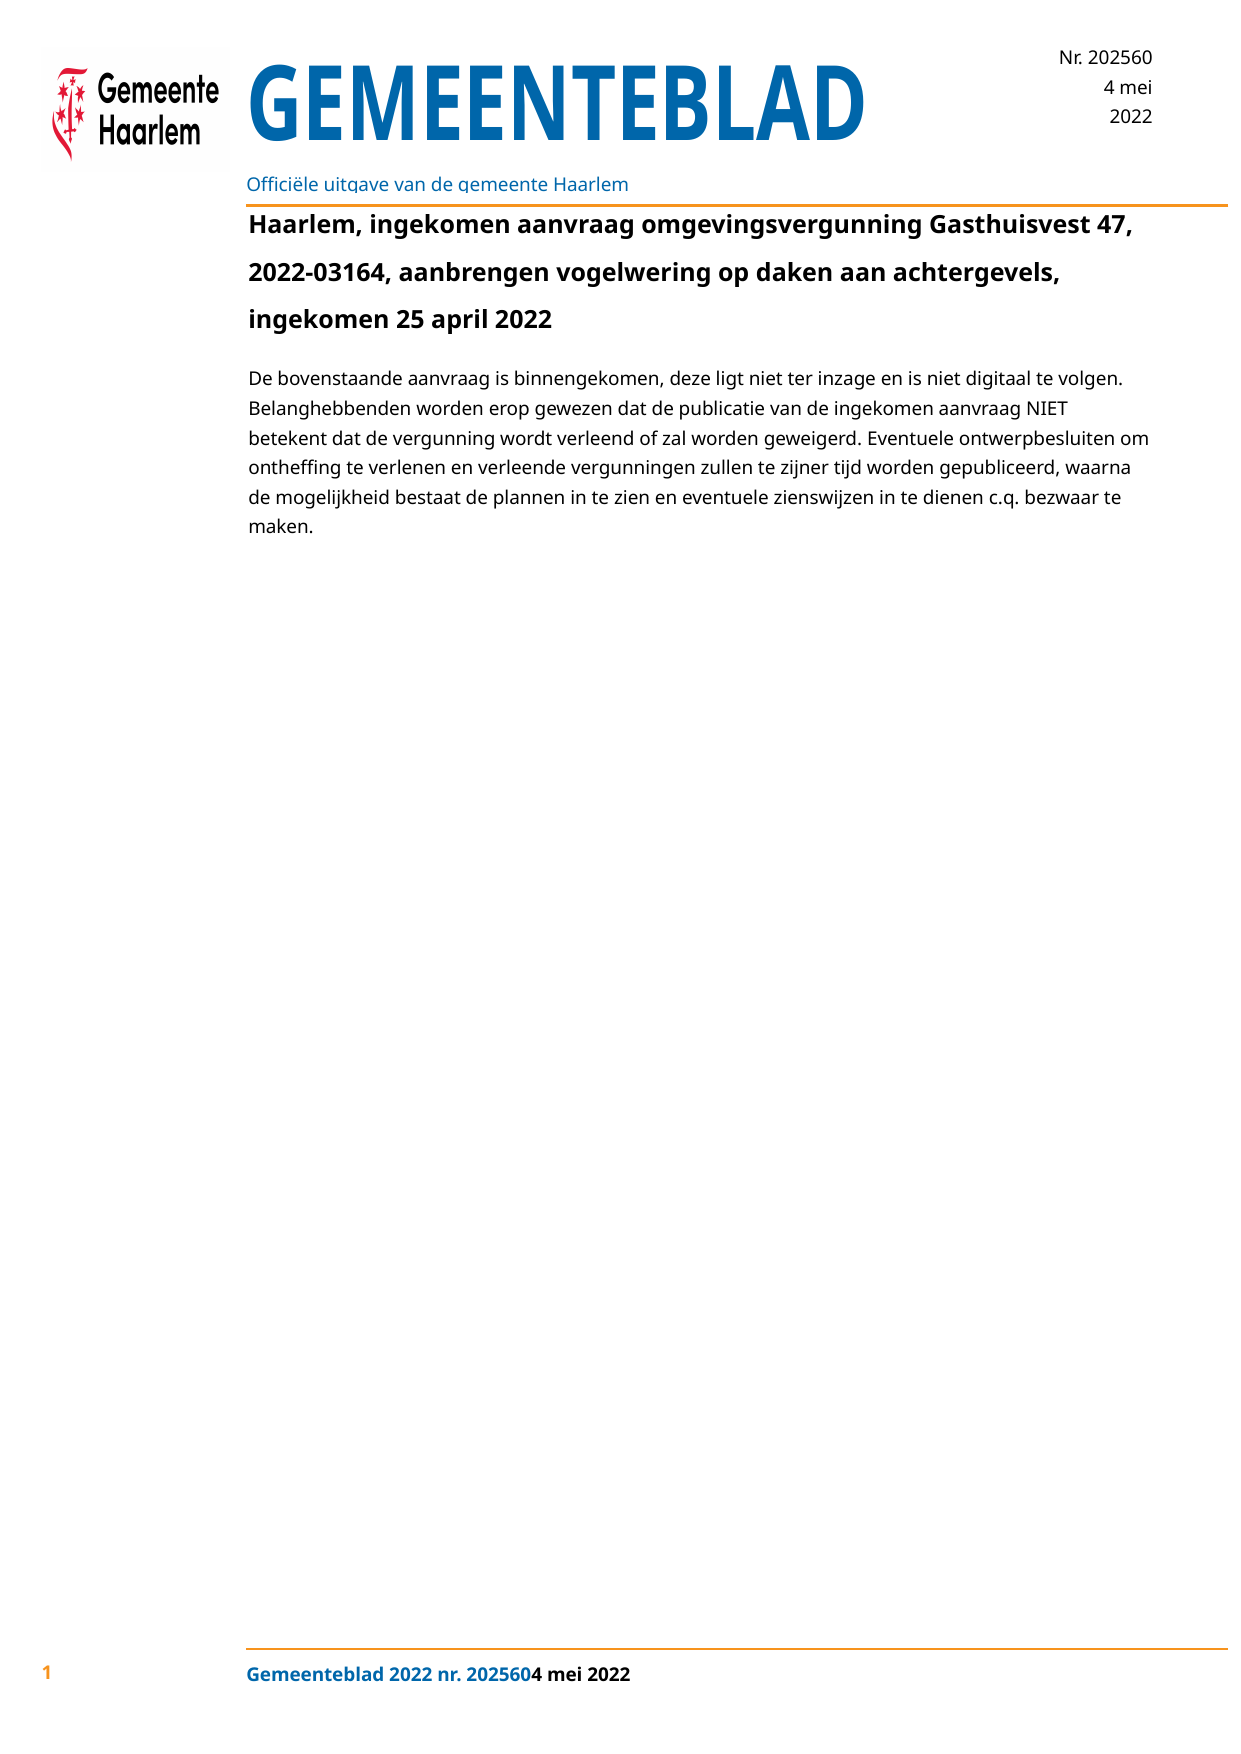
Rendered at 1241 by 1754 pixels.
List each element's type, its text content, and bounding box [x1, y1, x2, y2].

text Haarlem, ingekomen aanvraag omgevingsvergunning Gasthuisvest 47, 2022-03164, aanbrengen vogelwering op daken aan achtergevels, ingekomen 25 april 2022 [248, 207, 1152, 336]
picture [41, 47, 231, 172]
text De bovenstaande aanvraag is binnengekomen, deze ligt niet ter inzage en is niet digitaal te volgen. Belanghebbenden worden erop gewezen dat de publicatie van de ingekomen aanvraag NIET betekent dat de vergunning wordt verleend of zal worden geweigerd. Eventuele ontwerpbesluiten om ontheffing te verlenen en verleende vergunningen zullen te zijner tijd worden gepubliceerd, waarna de mogelijkheid bestaat de plannen in te zien en eventuele zienswijzen in te dienen c.q. bezwaar te maken. [248, 366, 1152, 539]
